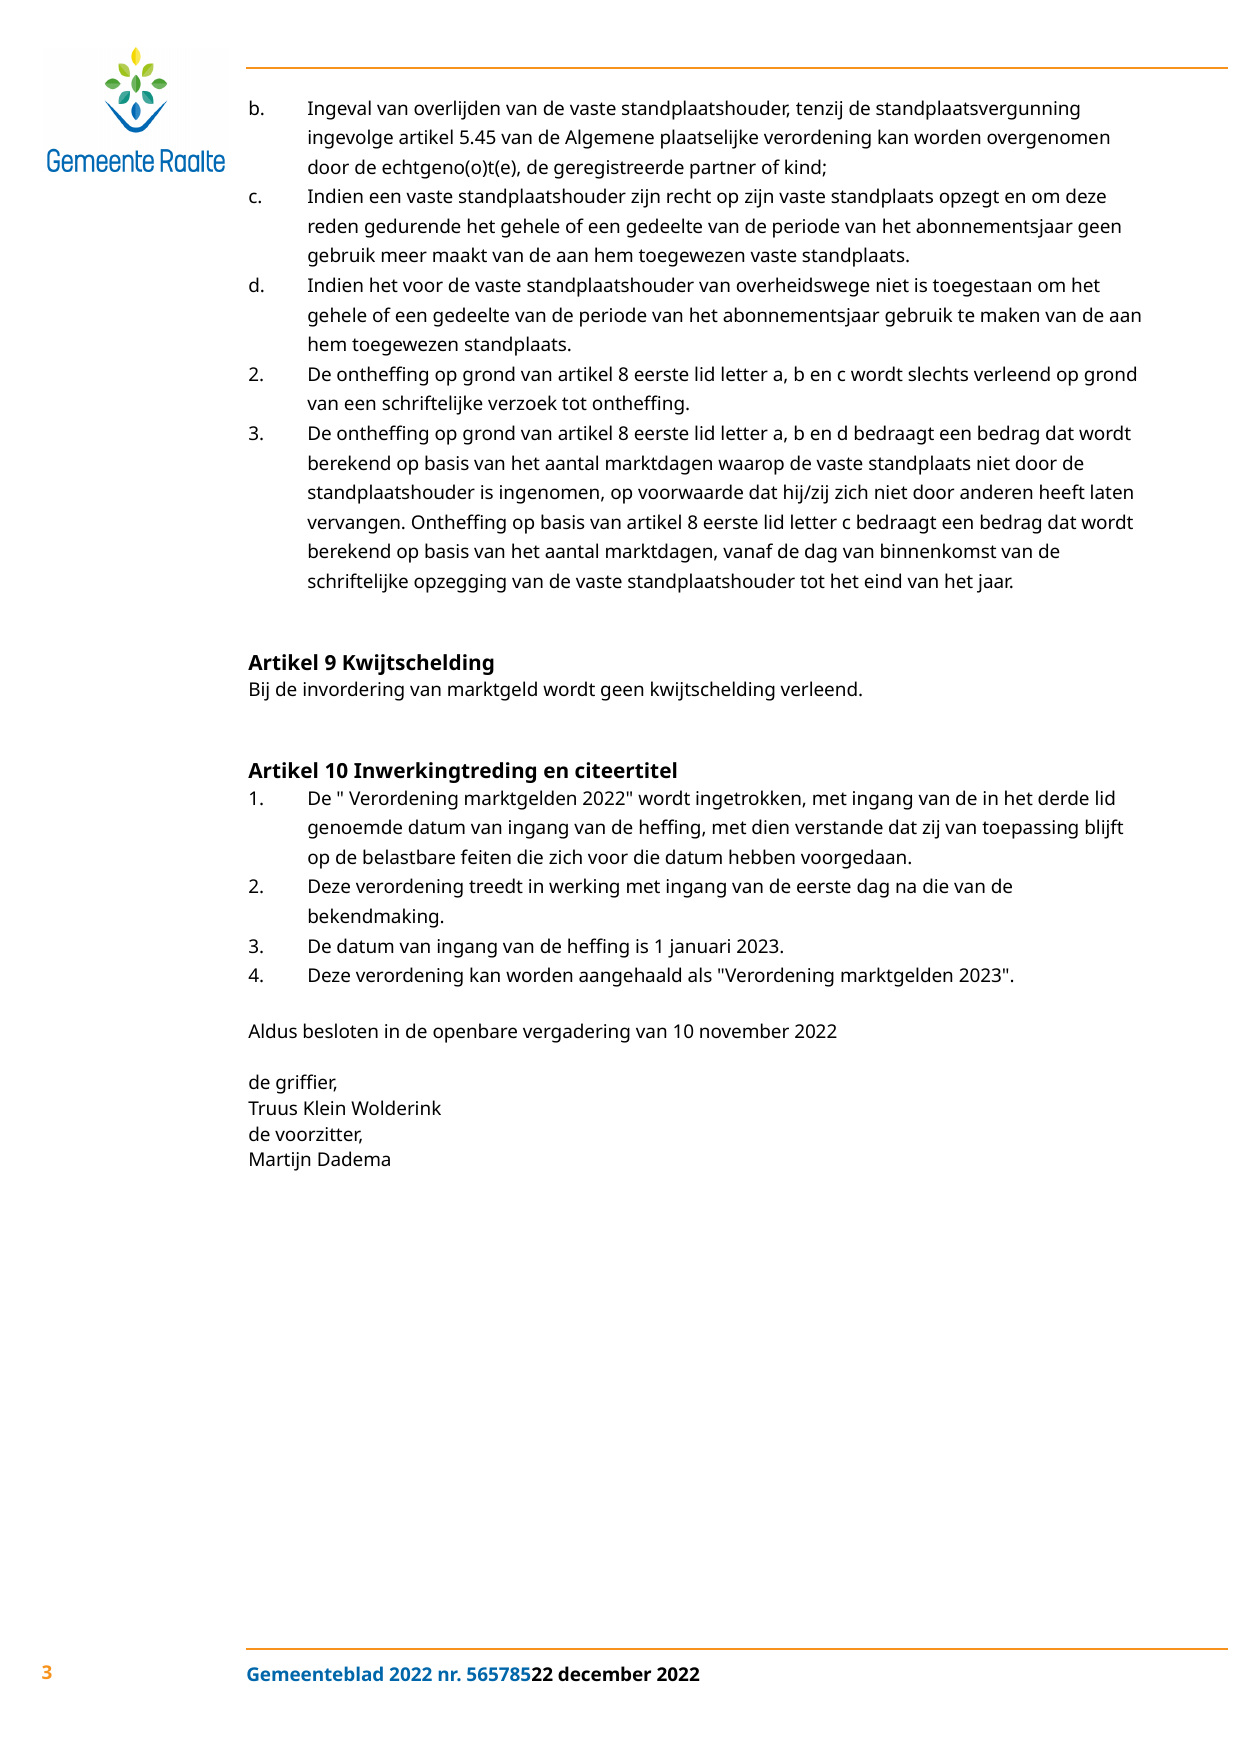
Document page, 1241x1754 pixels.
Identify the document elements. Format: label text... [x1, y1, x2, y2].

text Bij de invordering van marktgeld wordt geen kwijtschelding verleend. [248, 677, 1152, 702]
list De " Verordening marktgelden 2022" wordt ingetrokken, met ingang van de in het derde lid genoemde datum van ingang van de heffing, met dien verstande dat zij van toepassing blijft op de belastbare feiten die zich voor die datum hebben voorgedaan. [248, 785, 1152, 870]
list Ingeval van overlijden van de vaste standplaatshouder, tenzij de standplaatsvergunning ingevolge artikel 5.45 van de Algemene plaatselijke verordening kan worden overgenomen door de echtgeno(o)t(e), de geregistreerde partner of kind; [248, 95, 1152, 180]
list Deze verordening kan worden aangehaald als "Verordening marktgelden 2023". [248, 962, 1152, 988]
list Indien het voor de vaste standplaatshouder van overheidswege niet is toegestaan om het gehele of een gedeelte van de periode van het abonnementsjaar gebruik te maken van de aan hem toegewezen standplaats. [248, 272, 1152, 357]
list Deze verordening treedt in werking met ingang van de eerste dag na die van de bekendmaking. [248, 874, 1152, 929]
text Aldus besloten in de openbare vergadering van 10 november 2022 [248, 1018, 1152, 1043]
text Truus Klein Wolderink [248, 1095, 1152, 1121]
list De ontheffing op grond van artikel 8 eerste lid letter a, b en c wordt slechts verleend op grond van een schriftelijke verzoek tot ontheffing. [248, 361, 1152, 416]
list De datum van ingang van de heffing is 1 januari 2023. [248, 933, 1152, 959]
text Artikel 10 Inwerkingtreding en citeertitel [248, 757, 1152, 785]
list De ontheffing op grond van artikel 8 eerste lid letter a, b en d bedraagt een bedrag dat wordt berekend op basis van het aantal marktdagen waarop de vaste standplaats niet door de standplaatshouder is ingenomen, op voorwaarde dat hij/zij zich niet door anderen heeft laten vervangen. Ontheffing op basis van artikel 8 eerste lid letter c bedraagt een bedrag dat wordt berekend op basis van het aantal marktdagen, vanaf de dag van binnenkomst van de schriftelijke opzegging van de vaste standplaatshouder tot het eind van het jaar. [248, 420, 1152, 594]
text Martijn Dadema [248, 1146, 1152, 1172]
text de griffier, [248, 1069, 1152, 1095]
text Artikel 9 Kwijtschelding [248, 648, 1152, 677]
text de voorzitter, [248, 1121, 1152, 1146]
list Indien een vaste standplaatshouder zijn recht op zijn vaste standplaats opzegt en om deze reden gedurende het gehele of een gedeelte van de periode van het abonnementsjaar geen gebruik meer maakt van de aan hem toegewezen vaste standplaats. [248, 183, 1152, 268]
picture [41, 47, 231, 172]
